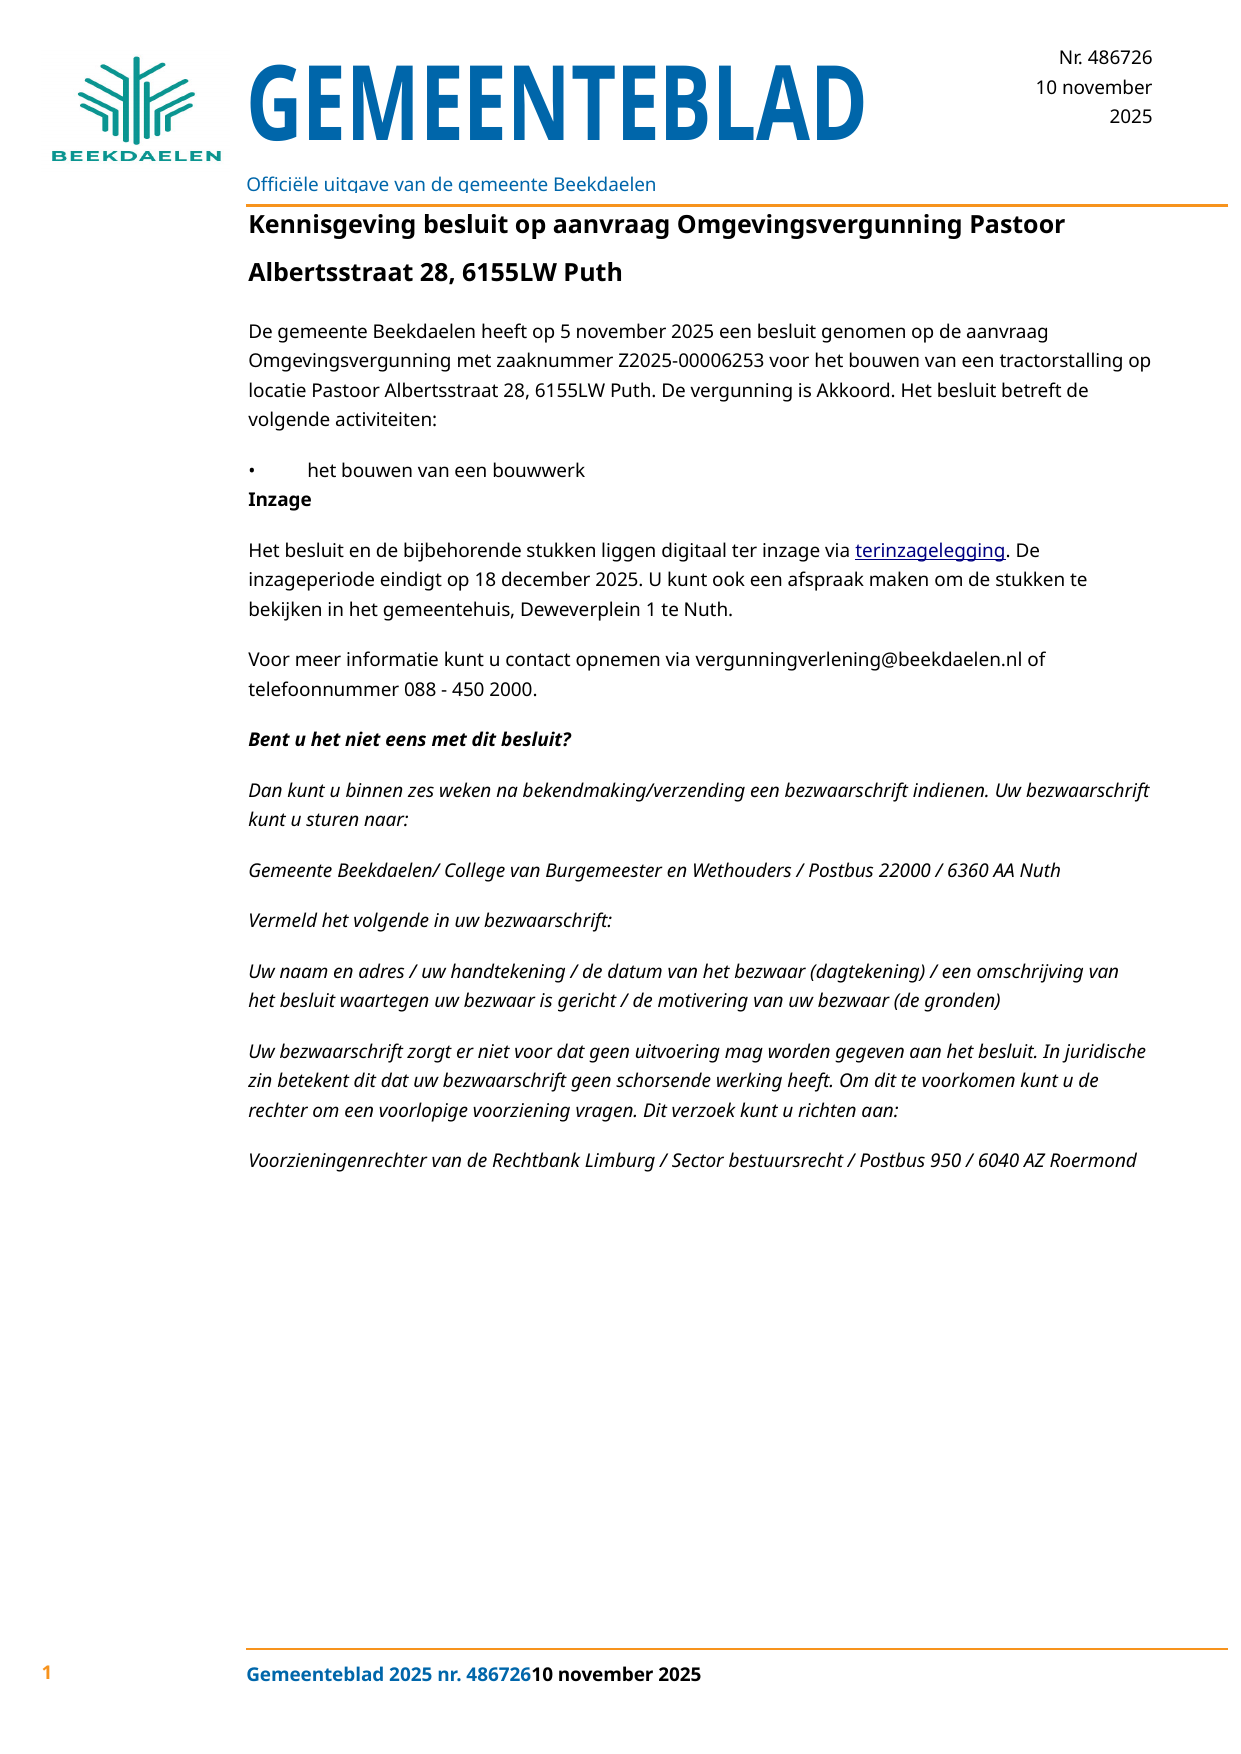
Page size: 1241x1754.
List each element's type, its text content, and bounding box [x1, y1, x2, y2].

text Vermeld het volgende in uw bezwaarschrift: [248, 907, 1152, 933]
list het bouwen van een bouwwerk [248, 457, 1152, 483]
text Uw bezwaarschrift zorgt er niet voor dat geen uitvoering mag worden gegeven aan het besluit. In juridische zin betekent dit dat uw bezwaarschrift geen schorsende werking heeft. Om dit te voorkomen kunt u de rechter om een voorlopige voorziening vragen. Dit verzoek kunt u richten aan: [248, 1038, 1152, 1123]
picture [41, 47, 231, 172]
text De gemeente Beekdaelen heeft op 5 november 2025 een besluit genomen op de aanvraag Omgevingsvergunning met zaaknummer Z2025-00006253 voor het bouwen van een tractorstalling op locatie Pastoor Albertsstraat 28, 6155LW Puth. De vergunning is Akkoord. Het besluit betreft de volgende activiteiten: [248, 318, 1152, 432]
text Bent u het niet eens met dit besluit? [248, 727, 1152, 752]
text Kennisgeving besluit op aanvraag Omgevingsvergunning Pastoor Albertsstraat 28, 6155LW Puth [248, 207, 1152, 288]
text Voorzieningenrechter van de Rechtbank Limburg / Sector bestuursrecht / Postbus 950 / 6040 AZ Roermond [248, 1147, 1152, 1173]
text Voor meer informatie kunt u contact opnemen via vergunningverlening@beekdaelen.nl of telefoonnummer 088 - 450 2000. [248, 647, 1152, 702]
text Inzage [248, 487, 1152, 512]
text Gemeente Beekdaelen/ College van Burgemeester en Wethouders / Postbus 22000 / 6360 AA Nuth [248, 857, 1152, 883]
text Het besluit en de bijbehorende stukken liggen digitaal ter inzage via terinzagelegging. De inzageperiode eindigt op 18 december 2025. U kunt ook een afspraak maken om de stukken te bekijken in het gemeentehuis, Deweverplein 1 te Nuth. [248, 537, 1152, 622]
text Dan kunt u binnen zes weken na bekendmaking/verzending een bezwaarschrift indienen. Uw bezwaarschrift kunt u sturen naar: [248, 777, 1152, 832]
text Uw naam en adres / uw handtekening / de datum van het bezwaar (dagtekening) / een omschrijving van het besluit waartegen uw bezwaar is gericht / de motivering van uw bezwaar (de gronden) [248, 958, 1152, 1013]
